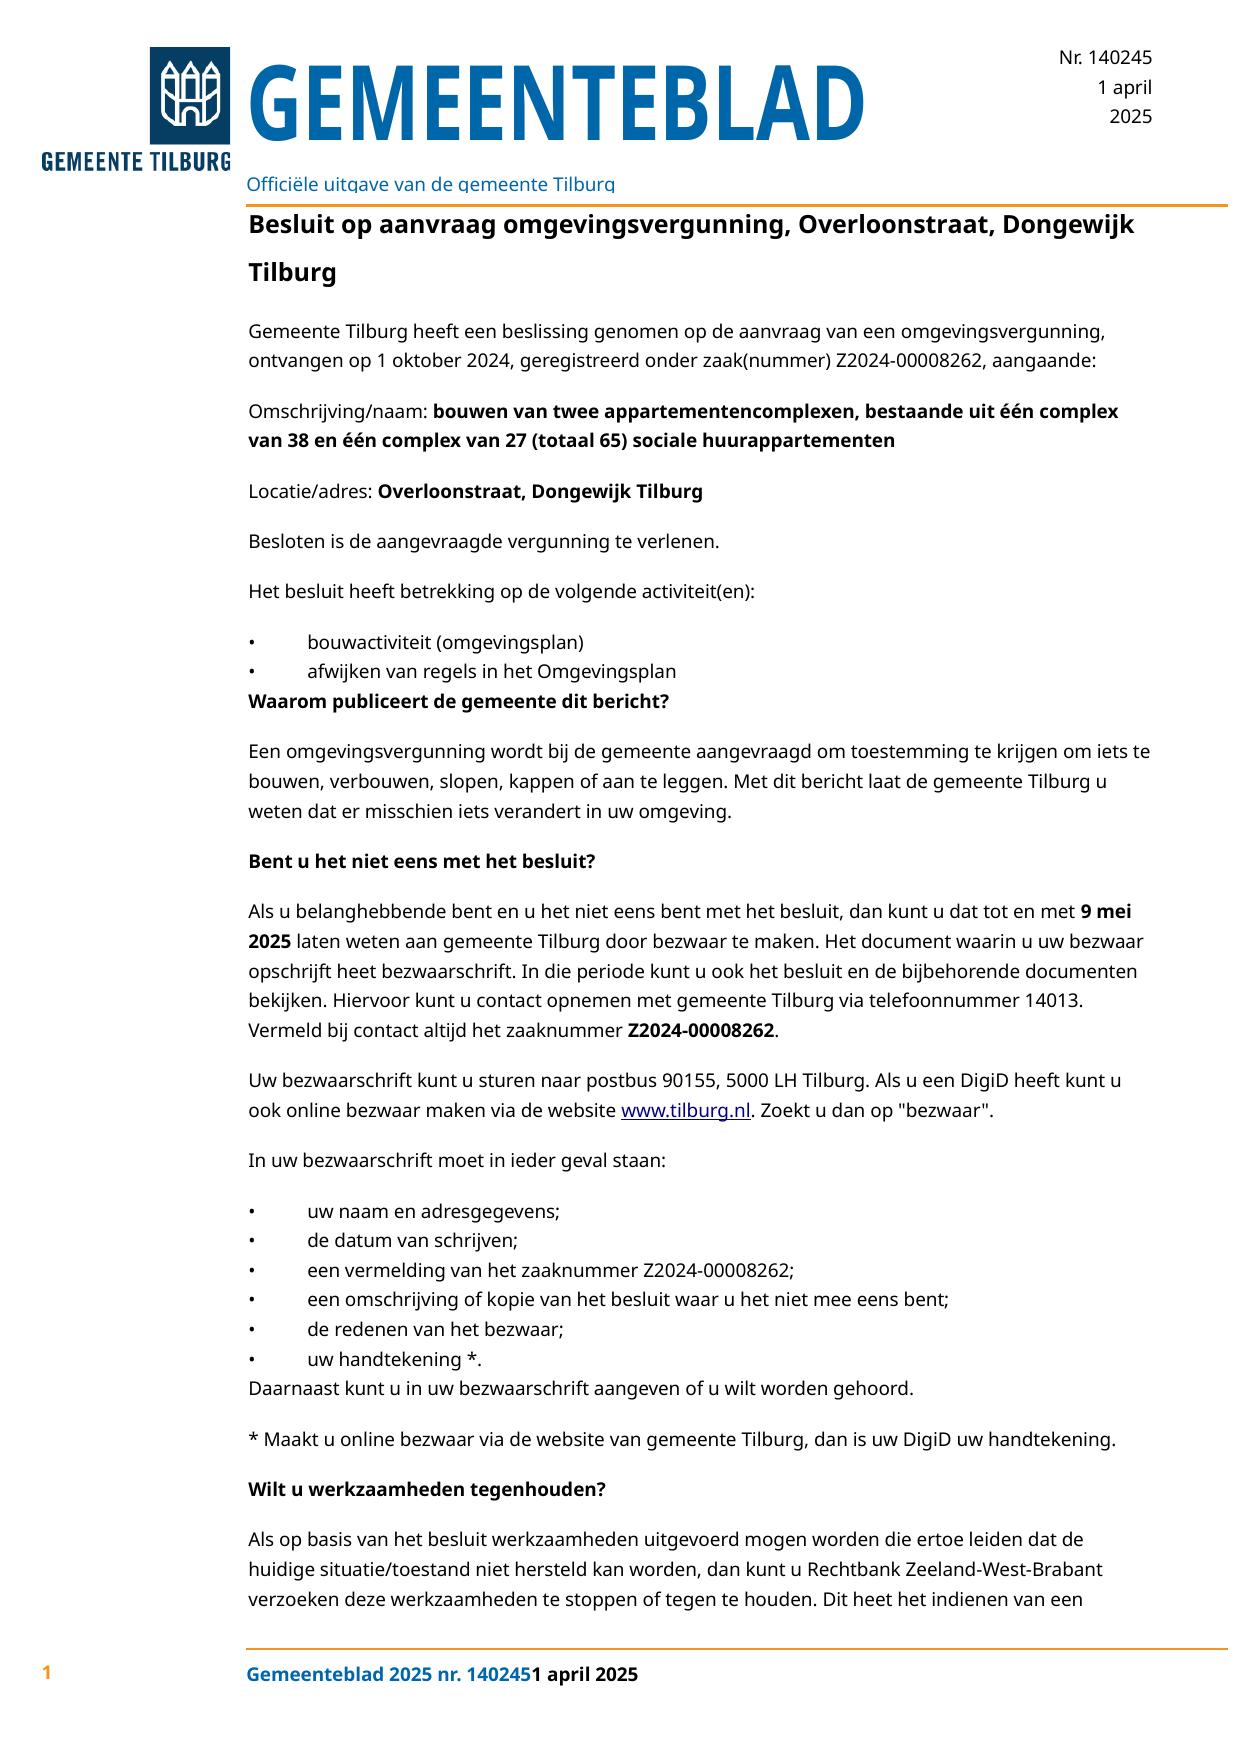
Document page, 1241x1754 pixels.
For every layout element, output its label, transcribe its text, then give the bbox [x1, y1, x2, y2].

text Gemeente Tilburg heeft een beslissing genomen op de aanvraag van een omgevingsvergunning, ontvangen op 1 oktober 2024, geregistreerd onder zaak(nummer) Z2024-00008262, aangaande: [248, 318, 1152, 373]
text Locatie/adres: Overloonstraat, Dongewijk Tilburg [248, 478, 1152, 504]
list afwijken van regels in het Omgevingsplan [248, 659, 1152, 684]
text Besloten is de aangevraagde vergunning te verlenen. [248, 528, 1152, 554]
text Een omgevingsvergunning wordt bij de gemeente aangevraagd om toestemming te krijgen om iets te bouwen, verbouwen, slopen, kappen of aan te leggen. Met dit bericht laat de gemeente Tilburg u weten dat er misschien iets verandert in uw omgeving. [248, 739, 1152, 824]
list een omschrijving of kopie van het besluit waar u het niet mee eens bent; [248, 1287, 1152, 1312]
text Waarom publiceert de gemeente dit bericht? [248, 688, 1152, 714]
text In uw bezwaarschrift moet in ieder geval staan: [248, 1147, 1152, 1173]
list de datum van schrijven; [248, 1227, 1152, 1253]
text Daarnaast kunt u in uw bezwaarschrift aangeven of u wilt worden gehoord. [248, 1375, 1152, 1401]
list uw naam en adresgegevens; [248, 1198, 1152, 1224]
text Bent u het niet eens met het besluit? [248, 848, 1152, 874]
list de redenen van het bezwaar; [248, 1316, 1152, 1342]
text Wilt u werkzaamheden tegenhouden? [248, 1476, 1152, 1502]
text Als u belanghebbende bent en u het niet eens bent met het besluit, dan kunt u dat tot en met 9 mei 2025 laten weten aan gemeente Tilburg door bezwaar te maken. Het document waarin u uw bezwaar opschrijft heet bezwaarschrift. In die periode kunt u ook het besluit en de bijbehorende documenten bekijken. Hiervoor kunt u contact opnemen met gemeente Tilburg via telefoonnummer 14013. Vermeld bij contact altijd het zaaknummer Z2024-00008262. [248, 899, 1152, 1043]
text * Maakt u online bezwaar via de website van gemeente Tilburg, dan is uw DigiD uw handtekening. [248, 1426, 1152, 1452]
text Omschrijving/naam: bouwen van twee appartementencomplexen, bestaande uit één complex van 38 en één complex van 27 (totaal 65) sociale huurappartementen [248, 398, 1152, 453]
text Het besluit heeft betrekking op de volgende activiteit(en): [248, 579, 1152, 604]
picture [41, 47, 231, 172]
text Uw bezwaarschrift kunt u sturen naar postbus 90155, 5000 LH Tilburg. Als u een DigiD heeft kunt u ook online bezwaar maken via de website www.tilburg.nl. Zoekt u dan op "bezwaar". [248, 1067, 1152, 1123]
text Besluit op aanvraag omgevingsvergunning, Overloonstraat, Dongewijk Tilburg [248, 207, 1152, 288]
list uw handtekening *. [248, 1346, 1152, 1372]
text Als op basis van het besluit werkzaamheden uitgevoerd mogen worden die ertoe leiden dat de huidige situatie/toestand niet hersteld kan worden, dan kunt u Rechtbank Zeeland-West-Brabant verzoeken deze werkzaamheden te stoppen of tegen te houden. Dit heet het indienen van een [248, 1527, 1152, 1612]
list bouwactiviteit (omgevingsplan) [248, 629, 1152, 655]
list een vermelding van het zaaknummer Z2024-00008262; [248, 1257, 1152, 1283]
